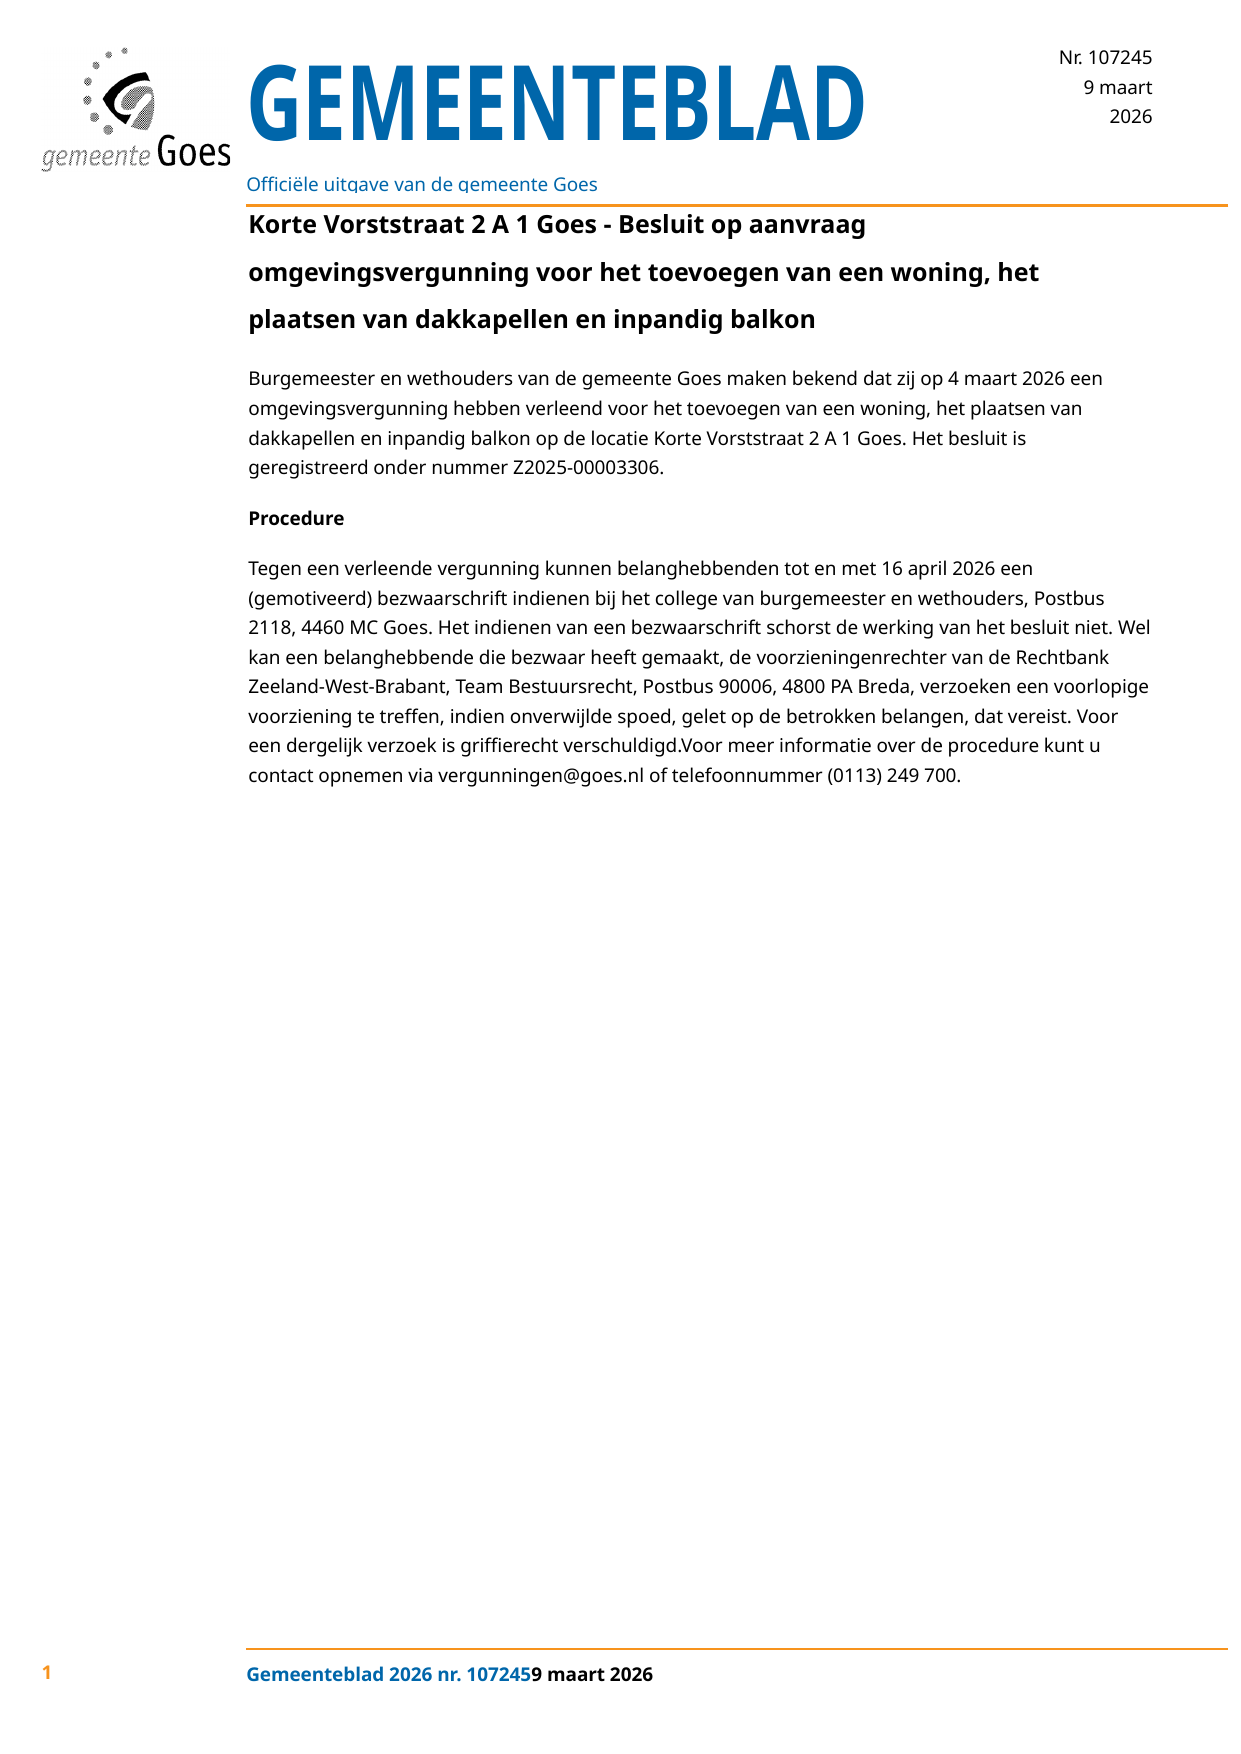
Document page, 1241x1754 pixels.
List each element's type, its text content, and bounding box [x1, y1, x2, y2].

text Korte Vorststraat 2 A 1 Goes - Besluit op aanvraag omgevingsvergunning voor het toevoegen van een woning, het plaatsen van dakkapellen en inpandig balkon [248, 207, 1152, 336]
text Procedure [248, 505, 1152, 530]
text Burgemeester en wethouders van de gemeente Goes maken bekend dat zij op 4 maart 2026 een omgevingsvergunning hebben verleend voor het toevoegen van een woning, het plaatsen van dakkapellen en inpandig balkon op de locatie Korte Vorststraat 2 A 1 Goes. Het besluit is geregistreerd onder nummer Z2025-00003306. [248, 366, 1152, 480]
text Tegen een verleende vergunning kunnen belanghebbenden tot en met 16 april 2026 een (gemotiveerd) bezwaarschrift indienen bij het college van burgemeester en wethouders, Postbus 2118, 4460 MC Goes. Het indienen van een bezwaarschrift schorst de werking van het besluit niet. Wel kan een belanghebbende die bezwaar heeft gemaakt, de voorzieningenrechter van de Rechtbank Zeeland-West-Brabant, Team Bestuursrecht, Postbus 90006, 4800 PA Breda, verzoeken een voorlopige voorziening te treffen, indien onverwijlde spoed, gelet op de betrokken belangen, dat vereist. Voor een dergelijk verzoek is griffierecht verschuldigd.Voor meer informatie over de procedure kunt u contact opnemen via vergunningen@goes.nl of telefoonnummer (0113) 249 700. [248, 555, 1152, 788]
picture [41, 47, 231, 172]
